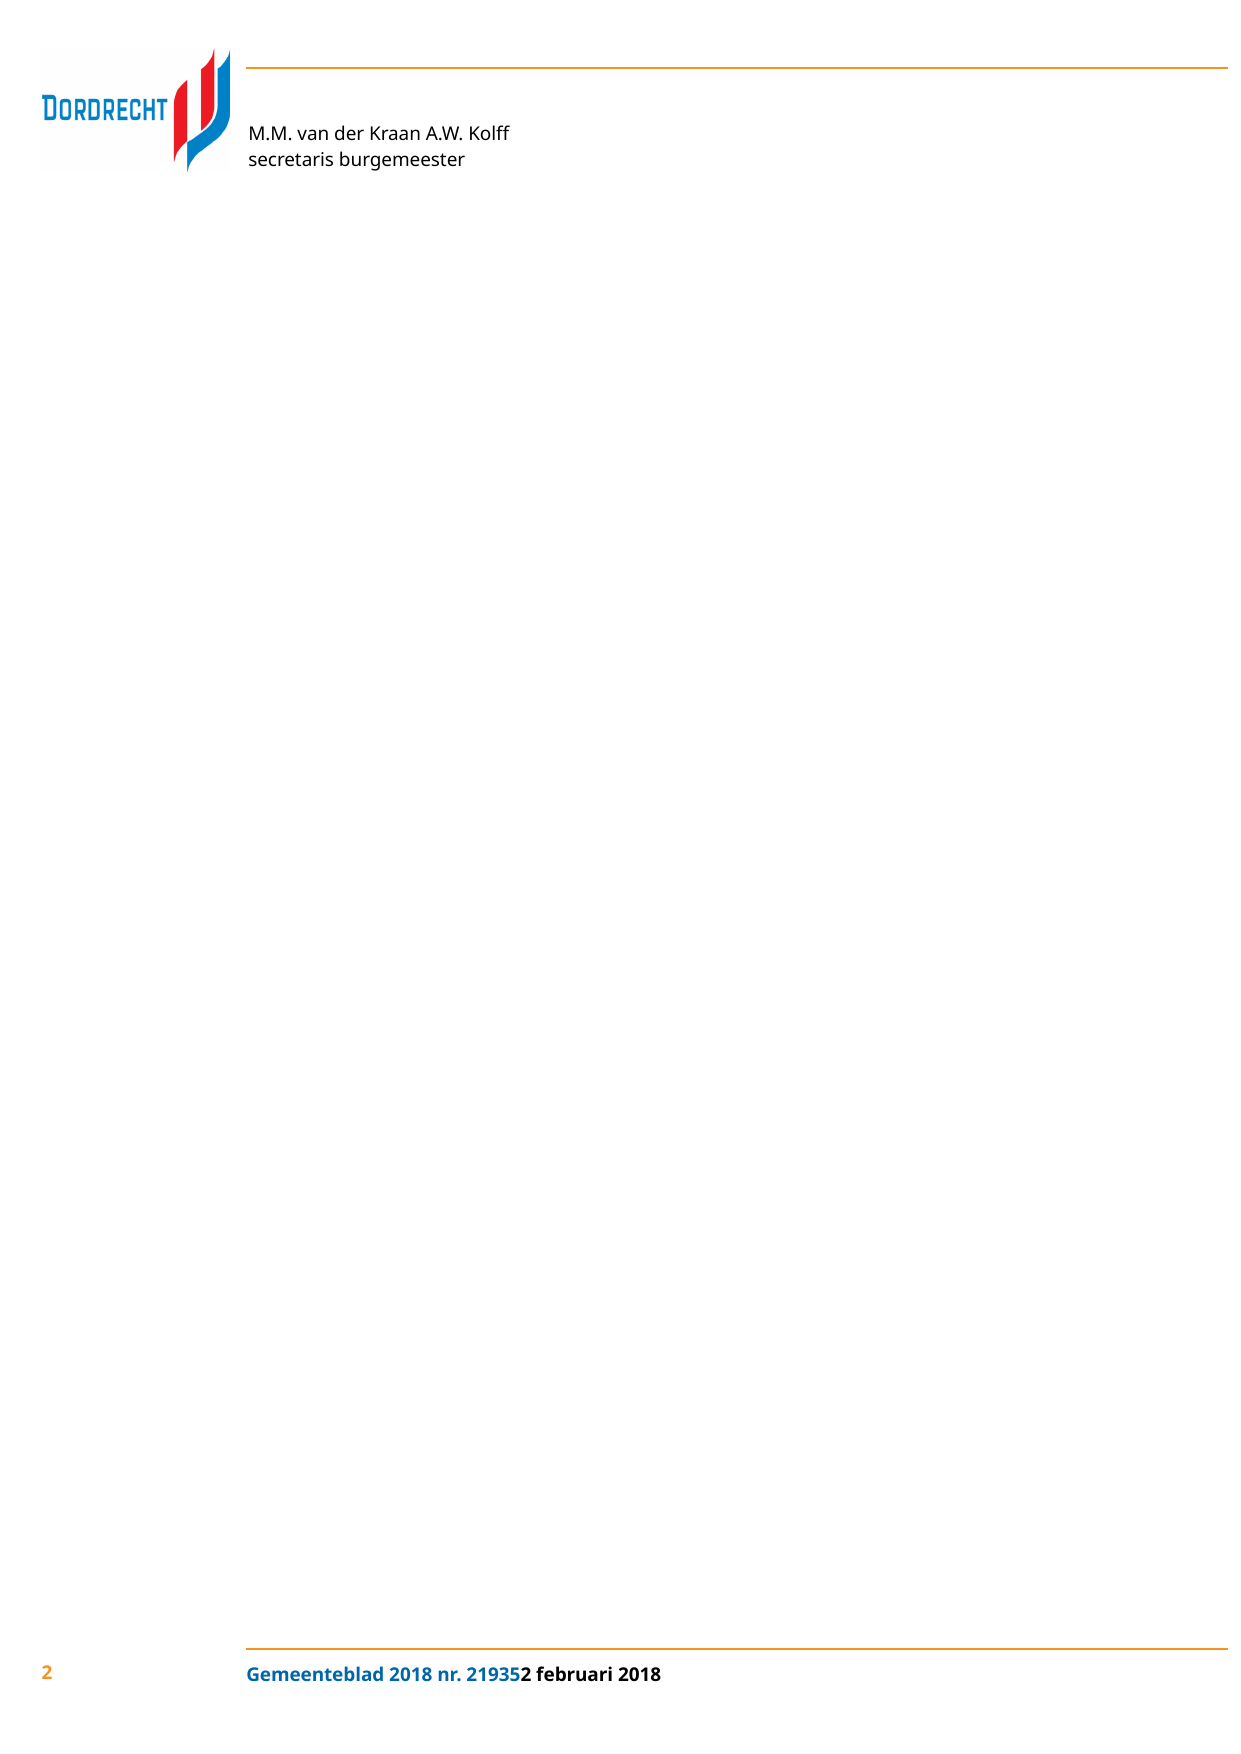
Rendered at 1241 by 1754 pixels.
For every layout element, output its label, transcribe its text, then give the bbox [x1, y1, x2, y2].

text secretaris burgemeester [248, 146, 1152, 172]
picture [41, 47, 231, 172]
text M.M. van der Kraan A.W. Kolff [248, 121, 1152, 146]
